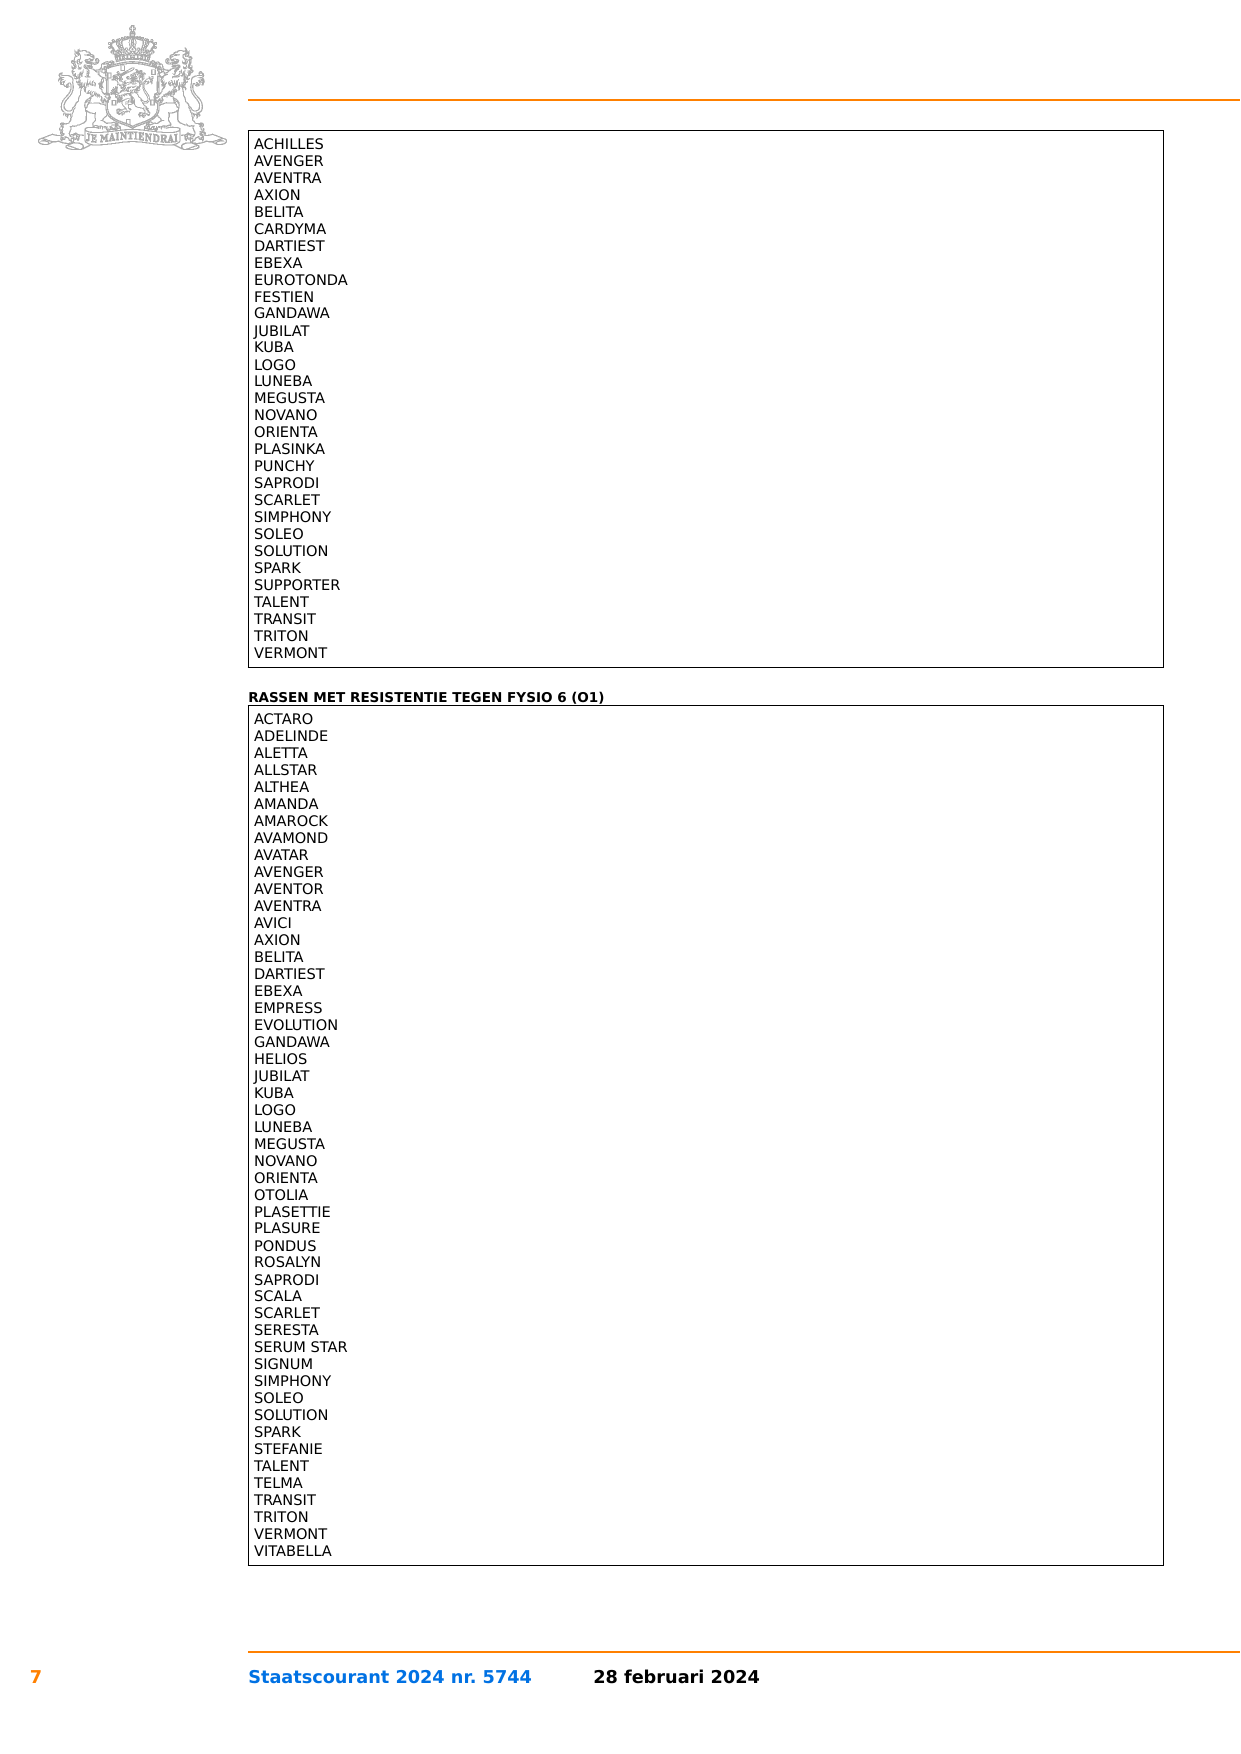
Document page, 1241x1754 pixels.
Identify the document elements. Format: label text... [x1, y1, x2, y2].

table_cell ACTARO ADELINDE ALETTA ALLSTAR ALTHEA AMANDA AMAROCK AVAMOND AVATAR AVENGER AVENTOR AVENTRA AVICI AXION BELITA DARTIEST EBEXA EMPRESS EVOLUTION GANDAWA HELIOS JUBILAT KUBA LOGO LUNEBA MEGUSTA NOVANO ORIENTA OTOLIA PLASETTIE PLASURE PONDUS ROSALYN SAPRODI SCALA SCARLET SERESTA SERUM STAR SIGNUM SIMPHONY SOLEO SOLUTION SPARK STEFANIE TALENT TELMA TRANSIT TRITON VERMONT VITABELLA [249, 706, 1163, 1565]
table_header RASSEN MET RESISTENTIE TEGEN FYSIO 6 (O1) [248, 690, 1163, 705]
table_header ACHILLES AVENGER AVENTRA AXION BELITA CARDYMA DARTIEST EBEXA EUROTONDA FESTIEN GANDAWA JUBILAT KUBA LOGO LUNEBA MEGUSTA NOVANO ORIENTA PLASINKA PUNCHY SAPRODI SCARLET SIMPHONY SOLEO SOLUTION SPARK SUPPORTER TALENT TRANSIT TRITON VERMONT [249, 131, 1163, 667]
picture [38, 25, 227, 150]
